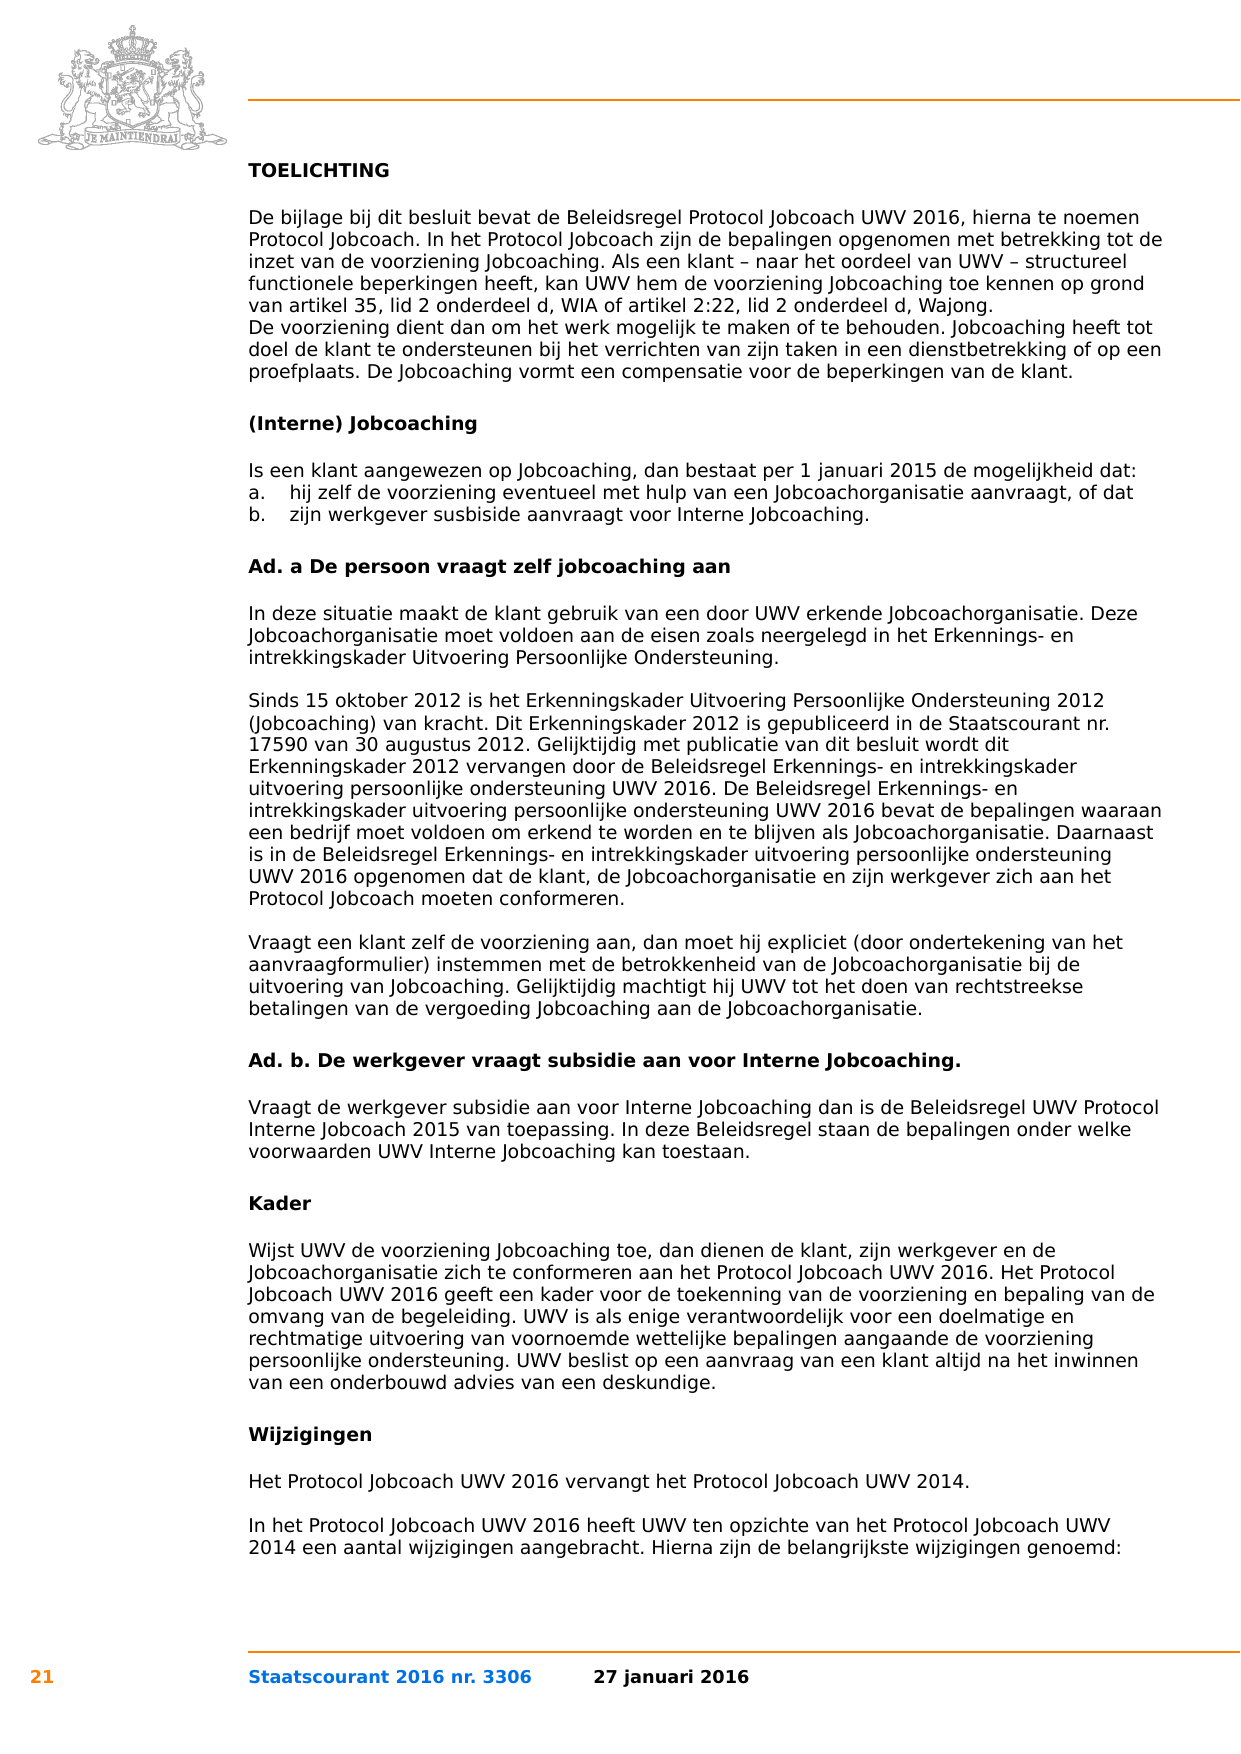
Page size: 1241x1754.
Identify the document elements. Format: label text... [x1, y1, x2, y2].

text Sinds 15 oktober 2012 is het Erkenningskader Uitvoering Persoonlijke Ondersteuning 2012 (Jobcoaching) van kracht. Dit Erkenningskader 2012 is gepubliceerd in de Staatscourant nr. 17590 van 30 augustus 2012. Gelijktijdig met publicatie van dit besluit wordt dit Erkenningskader 2012 vervangen door de Beleidsregel Erkennings- en intrekkingskader uitvoering persoonlijke ondersteuning UWV 2016. De Beleidsregel Erkennings- en intrekkingskader uitvoering persoonlijke ondersteuning UWV 2016 bevat de bepalingen waaraan een bedrijf moet voldoen om erkend te worden en te blijven als Jobcoachorganisatie. Daarnaast is in de Beleidsregel Erkennings- en intrekkingskader uitvoering persoonlijke ondersteuning UWV 2016 opgenomen dat de klant, de Jobcoachorganisatie en zijn werkgever zich aan het Protocol Jobcoach moeten conformeren. [248, 690, 1163, 910]
text Vraagt een klant zelf de voorziening aan, dan moet hij expliciet (door ondertekening van het aanvraagformulier) instemmen met de betrokkenheid van de Jobcoachorganisatie bij de uitvoering van Jobcoaching. Gelijktijdig machtigt hij UWV tot het doen van rechtstreekse betalingen van de vergoeding Jobcoaching aan de Jobcoachorganisatie. [248, 932, 1163, 1020]
text Het Protocol Jobcoach UWV 2016 vervangt het Protocol Jobcoach UWV 2014. [248, 1471, 1163, 1493]
text a. hij zelf de voorziening eventueel met hulp van een Jobcoachorganisatie aanvraagt, of dat [248, 482, 1163, 504]
subtitle Ad. b. De werkgever vraagt subsidie aan voor Interne Jobcoaching. [248, 1050, 1163, 1072]
subtitle Ad. a De persoon vraagt zelf jobcoaching aan [248, 556, 1163, 578]
text In het Protocol Jobcoach UWV 2016 heeft UWV ten opzichte van het Protocol Jobcoach UWV 2014 een aantal wijzigingen aangebracht. Hierna zijn de belangrijkste wijzigingen genoemd: [248, 1514, 1163, 1558]
text De bijlage bij dit besluit bevat de Beleidsregel Protocol Jobcoach UWV 2016, hierna te noemen Protocol Jobcoach. In het Protocol Jobcoach zijn de bepalingen opgenomen met betrekking tot de inzet van de voorziening Jobcoaching. Als een klant – naar het oordeel van UWV – structureel functionele beperkingen heeft, kan UWV hem de voorziening Jobcoaching toe kennen op grond van artikel 35, lid 2 onderdeel d, WIA of artikel 2:22, lid 2 onderdeel d, Wajong. [248, 207, 1163, 317]
text De voorziening dient dan om het werk mogelijk te maken of te behouden. Jobcoaching heeft tot doel de klant te ondersteunen bij het verrichten van zijn taken in een dienstbetrekking of op een proefplaats. De Jobcoaching vormt een compensatie voor de beperkingen van de klant. [248, 317, 1163, 383]
picture [38, 25, 227, 150]
text In deze situatie maakt de klant gebruik van een door UWV erkende Jobcoachorganisatie. Deze Jobcoachorganisatie moet voldoen aan de eisen zoals neergelegd in het Erkennings- en intrekkingskader Uitvoering Persoonlijke Ondersteuning. [248, 603, 1163, 668]
subtitle (Interne) Jobcoaching [248, 413, 1163, 435]
text Vraagt de werkgever subsidie aan voor Interne Jobcoaching dan is de Beleidsregel UWV Protocol Interne Jobcoach 2015 van toepassing. In deze Beleidsregel staan de bepalingen onder welke voorwaarden UWV Interne Jobcoaching kan toestaan. [248, 1097, 1163, 1163]
subtitle TOELICHTING [248, 160, 1163, 182]
text Wijst UWV de voorziening Jobcoaching toe, dan dienen de klant, zijn werkgever en de Jobcoachorganisatie zich te conformeren aan het Protocol Jobcoach UWV 2016. Het Protocol Jobcoach UWV 2016 geeft een kader voor de toekenning van de voorziening en bepaling van de omvang van de begeleiding. UWV is als enige verantwoordelijk voor een doelmatige en rechtmatige uitvoering van voornoemde wettelijke bepalingen aangaande de voorziening persoonlijke ondersteuning. UWV beslist op een aanvraag van een klant altijd na het inwinnen van een onderbouwd advies van een deskundige. [248, 1240, 1163, 1394]
subtitle Kader [248, 1193, 1163, 1215]
subtitle Wijzigingen [248, 1424, 1163, 1446]
text b. zijn werkgever susbiside aanvraagt voor Interne Jobcoaching. [248, 504, 1163, 526]
text Is een klant aangewezen op Jobcoaching, dan bestaat per 1 januari 2015 de mogelijkheid dat: [248, 460, 1163, 482]
